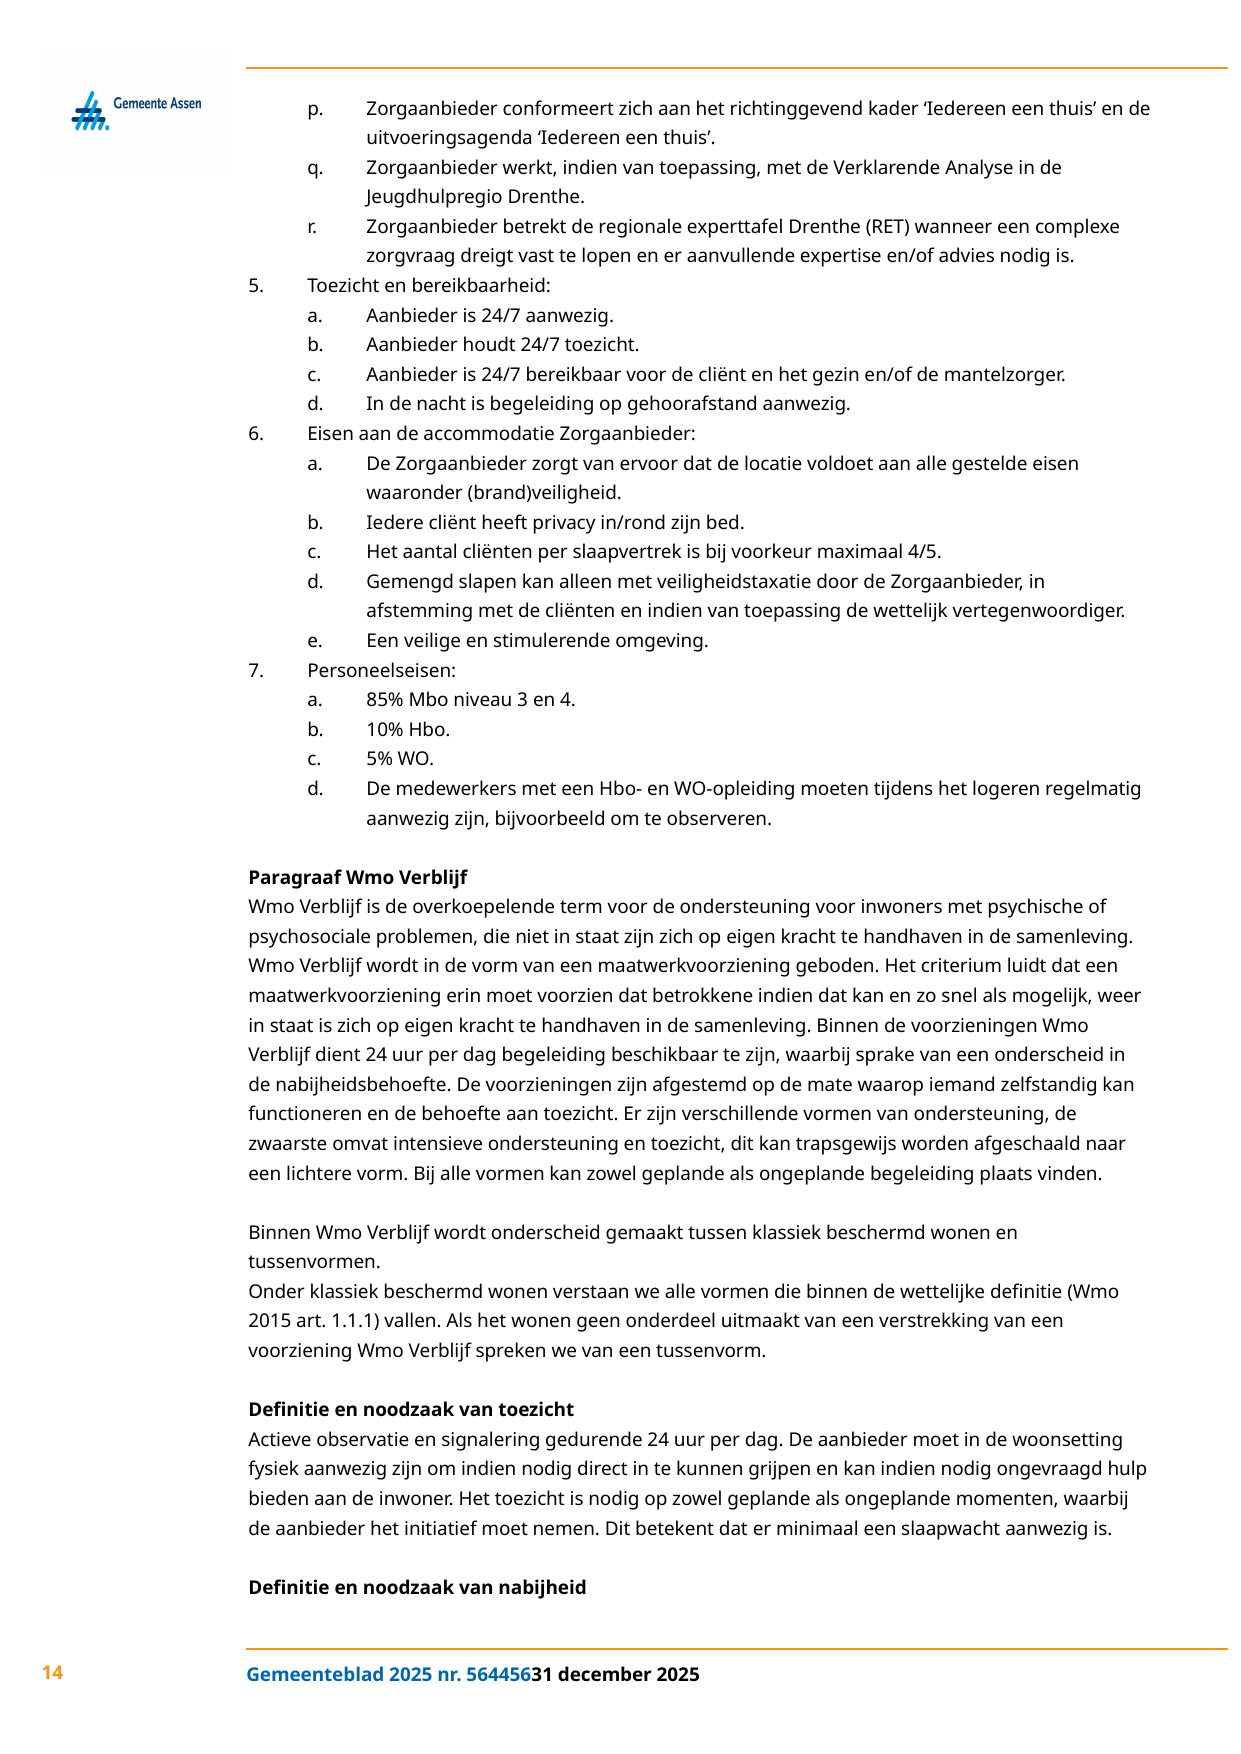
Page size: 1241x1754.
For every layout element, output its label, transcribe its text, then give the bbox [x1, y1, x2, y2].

text Binnen Wmo Verblijf wordt onderscheid gemaakt tussen klassiek beschermd wonen en tussenvormen. [248, 1219, 1152, 1274]
list 85% Mbo niveau 3 en 4. [307, 686, 1152, 712]
list De medewerkers met een Hbo- en WO-opleiding moeten tijdens het logeren regelmatig aanwezig zijn, bijvoorbeeld om te observeren. [307, 775, 1152, 831]
list Zorgaanbieder betrekt de regionale experttafel Drenthe (RET) wanneer een complexe zorgvraag dreigt vast te lopen en er aanvullende expertise en/of advies nodig is. [307, 213, 1152, 268]
text Wmo Verblijf is de overkoepelende term voor de ondersteuning voor inwoners met psychische of psychosociale problemen, die niet in staat zijn zich op eigen kracht te handhaven in de samenleving. Wmo Verblijf wordt in de vorm van een maatwerkvoorziening geboden. Het criterium luidt dat een maatwerkvoorziening erin moet voorzien dat betrokkene indien dat kan en zo snel als mogelijk, weer in staat is zich op eigen kracht te handhaven in de samenleving. Binnen de voorzieningen Wmo Verblijf dient 24 uur per dag begeleiding beschikbaar te zijn, waarbij sprake van een onderscheid in de nabijheidsbehoefte. De voorzieningen zijn afgestemd op de mate waarop iemand zelfstandig kan functioneren en de behoefte aan toezicht. Er zijn verschillende vormen van ondersteuning, de zwaarste omvat intensieve ondersteuning en toezicht, dit kan trapsgewijs worden afgeschaald naar een lichtere vorm. Bij alle vormen kan zowel geplande als ongeplande begeleiding plaats vinden. [248, 893, 1152, 1186]
list Toezicht en bereikbaarheid: [248, 272, 1152, 298]
text Definitie en noodzaak van nabijheid [248, 1574, 1152, 1600]
list Aanbieder houdt 24/7 toezicht. [307, 331, 1152, 357]
text Paragraaf Wmo Verblijf [248, 864, 1152, 890]
list Zorgaanbieder conformeert zich aan het richtinggevend kader ‘Iedereen een thuis’ en de uitvoeringsagenda ‘Iedereen een thuis’. [307, 95, 1152, 150]
list Een veilige en stimulerende omgeving. [307, 627, 1152, 653]
list Eisen aan de accommodatie Zorgaanbieder: [248, 420, 1152, 446]
list Aanbieder is 24/7 bereikbaar voor de cliënt en het gezin en/of de mantelzorger. [307, 361, 1152, 387]
text Definitie en noodzaak van toezicht [248, 1396, 1152, 1422]
list Personeelseisen: [248, 657, 1152, 683]
list Zorgaanbieder werkt, indien van toepassing, met de Verklarende Analyse in de Jeugdhulpregio Drenthe. [307, 154, 1152, 209]
text Onder klassiek beschermd wonen verstaan we alle vormen die binnen de wettelijke definitie (Wmo 2015 art. 1.1.1) vallen. Als het wonen geen onderdeel uitmaakt van een verstrekking van een voorziening Wmo Verblijf spreken we van een tussenvorm. [248, 1278, 1152, 1363]
list Iedere cliënt heeft privacy in/rond zijn bed. [307, 509, 1152, 535]
list Gemengd slapen kan alleen met veiligheidstaxatie door de Zorgaanbieder, in afstemming met de cliënten en indien van toepassing de wettelijk vertegenwoordiger. [307, 568, 1152, 623]
list In de nacht is begeleiding op gehoorafstand aanwezig. [307, 391, 1152, 416]
list 10% Hbo. [307, 716, 1152, 742]
text Actieve observatie en signalering gedurende 24 uur per dag. De aanbieder moet in de woonsetting fysiek aanwezig zijn om indien nodig direct in te kunnen grijpen en kan indien nodig ongevraagd hulp bieden aan de inwoner. Het toezicht is nodig op zowel geplande als ongeplande momenten, waarbij de aanbieder het initiatief moet nemen. Dit betekent dat er minimaal een slaapwacht aanwezig is. [248, 1426, 1152, 1541]
list Het aantal cliënten per slaapvertrek is bij voorkeur maximaal 4/5. [307, 538, 1152, 564]
list Aanbieder is 24/7 aanwezig. [307, 302, 1152, 328]
list De Zorgaanbieder zorgt van ervoor dat de locatie voldoet aan alle gestelde eisen waaronder (brand)veiligheid. [307, 450, 1152, 505]
list 5% WO. [307, 746, 1152, 771]
picture [41, 47, 231, 172]
